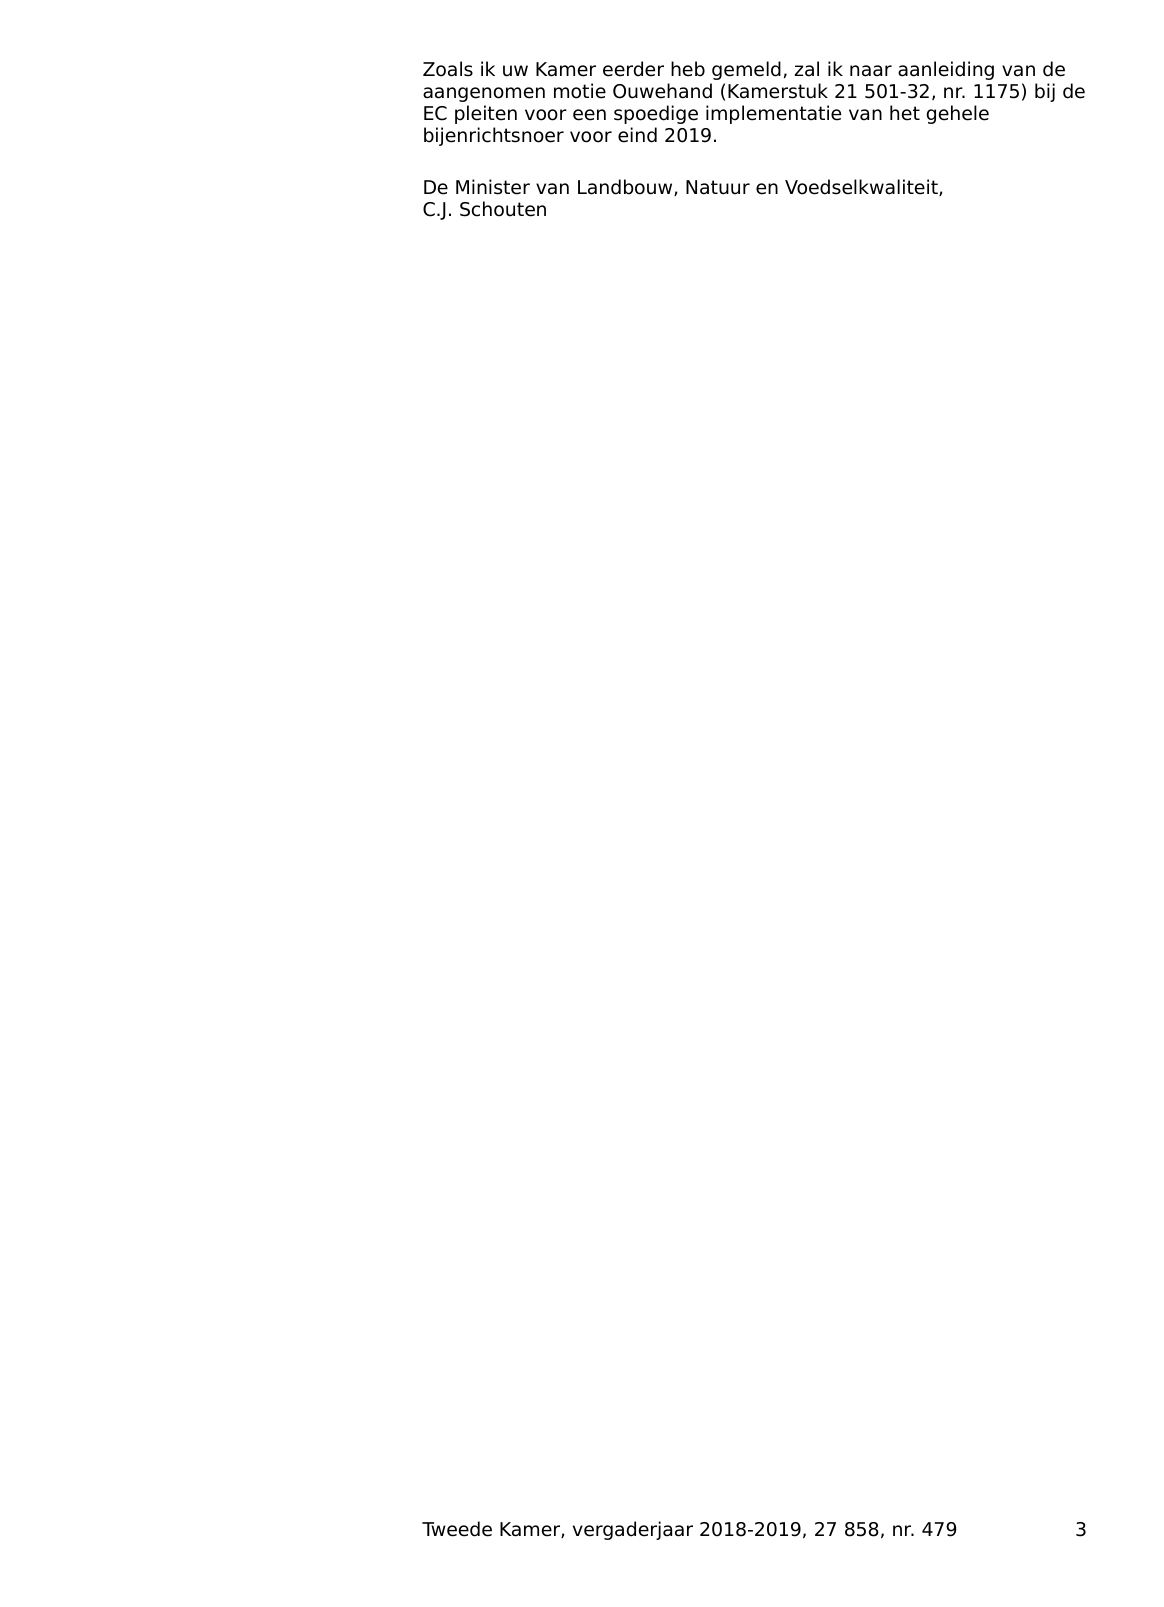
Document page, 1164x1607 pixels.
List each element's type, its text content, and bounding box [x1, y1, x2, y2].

text De Minister van Landbouw, Natuur en Voedselkwaliteit, C.J. Schouten [422, 177, 1087, 221]
text Zoals ik uw Kamer eerder heb gemeld, zal ik naar aanleiding van de aangenomen motie Ouwehand (Kamerstuk 21 501-32, nr. 1175) bij de EC pleiten voor een spoedige implementatie van het gehele bijenrichtsnoer voor eind 2019. [422, 59, 1087, 147]
